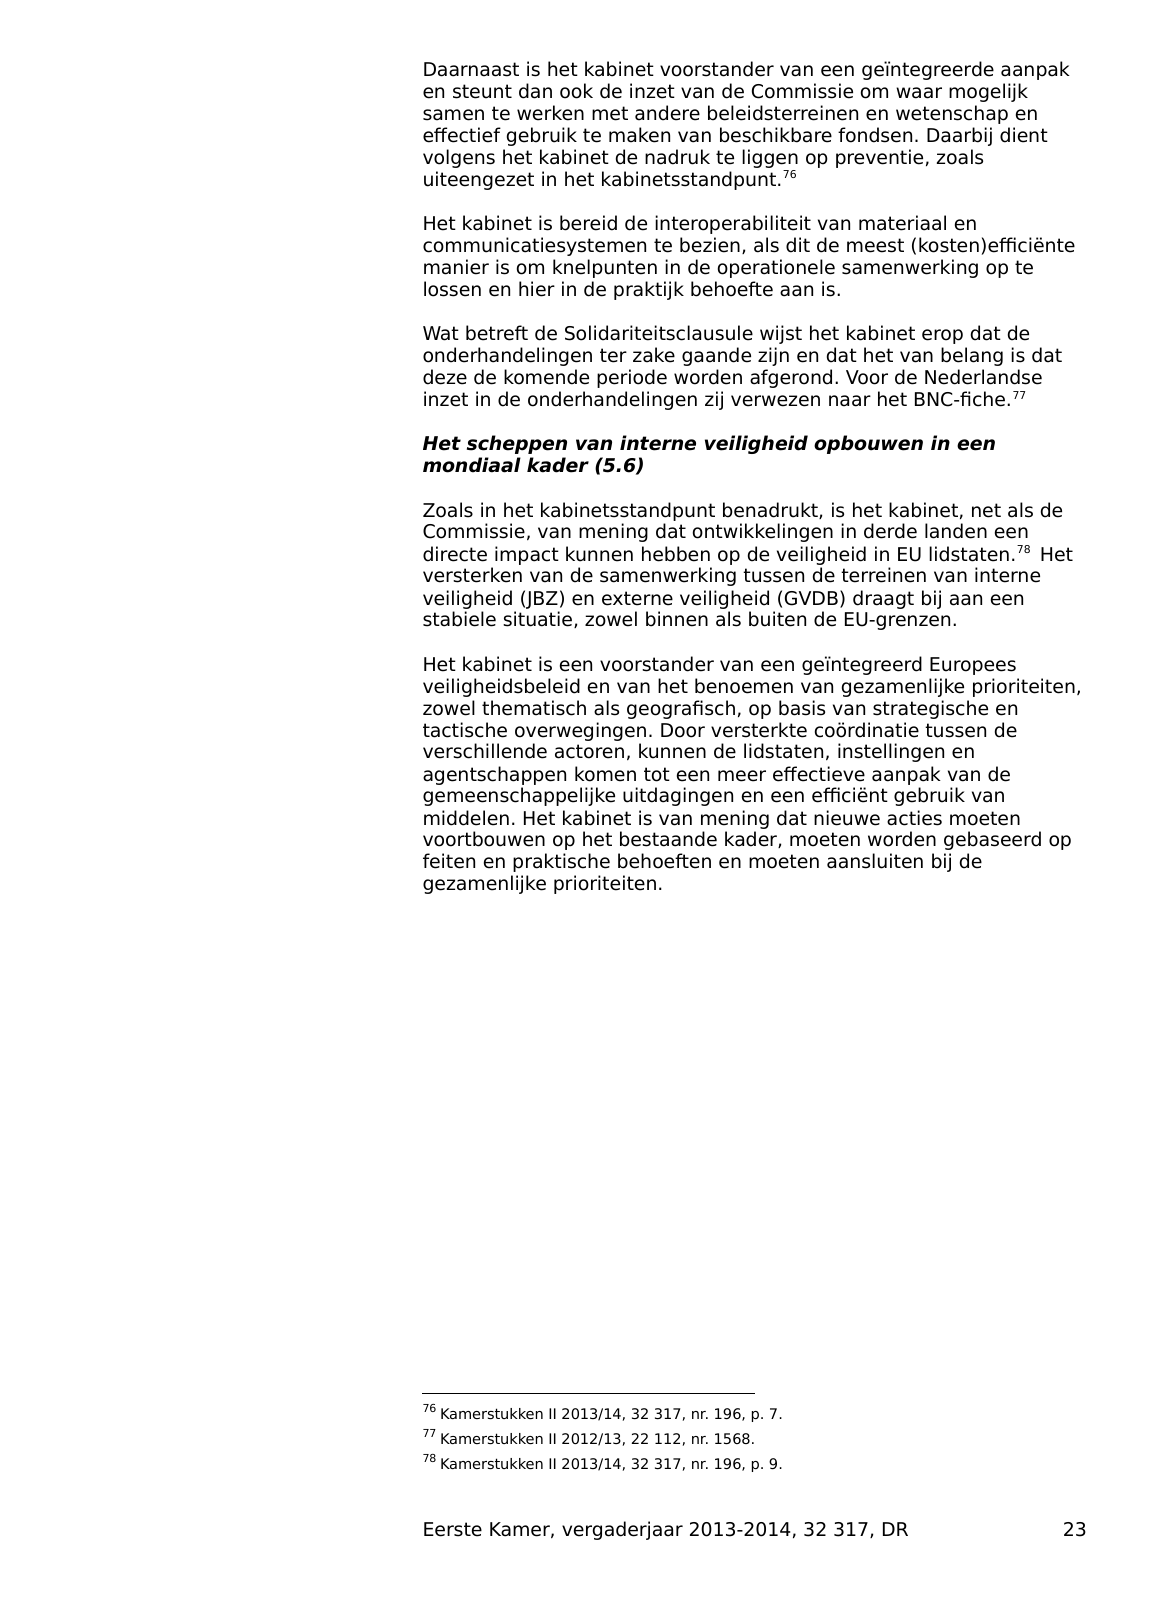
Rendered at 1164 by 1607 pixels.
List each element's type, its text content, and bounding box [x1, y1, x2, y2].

text Kamerstukken II 2012/13, 22 112, nr. 1568. [422, 1427, 1087, 1449]
text Het kabinet is bereid de interoperabiliteit van materiaal en communicatiesystemen te bezien, als dit de meest (kosten)efficiënte manier is om knelpunten in de operationele samenwerking op te lossen en hier in de praktijk behoefte aan is. [422, 213, 1087, 301]
text Kamerstukken II 2013/14, 32 317, nr. 196, p. 9. [422, 1452, 1087, 1474]
text Het kabinet is een voorstander van een geïntegreerd Europees veiligheidsbeleid en van het benoemen van gezamenlijke prioriteiten, zowel thematisch als geografisch, op basis van strategische en tactische overwegingen. Door versterkte coördinatie tussen de verschillende actoren, kunnen de lidstaten, instellingen en agentschappen komen tot een meer effectieve aanpak van de gemeenschappelijke uitdagingen en een efficiënt gebruik van middelen. Het kabinet is van mening dat nieuwe acties moeten voortbouwen op het bestaande kader, moeten worden gebaseerd op feiten en praktische behoeften en moeten aansluiten bij de gezamenlijke prioriteiten. [422, 653, 1087, 895]
text Zoals in het kabinetsstandpunt benadrukt, is het kabinet, net als de Commissie, van mening dat ontwikkelingen in derde landen een directe impact kunnen hebben op de veiligheid in EU lidstaten. Het versterken van de samenwerking tussen de terreinen van interne veiligheid (JBZ) en externe veiligheid (GVDB) draagt bij aan een stabiele situatie, zowel binnen als buiten de EU-grenzen. [422, 499, 1087, 631]
text Wat betreft de Solidariteitsclausule wijst het kabinet erop dat de onderhandelingen ter zake gaande zijn en dat het van belang is dat deze de komende periode worden afgerond. Voor de Nederlandse inzet in de onderhandelingen zij verwezen naar het BNC-fiche. [422, 323, 1087, 411]
text Kamerstukken II 2013/14, 32 317, nr. 196, p. 7. [422, 1402, 1087, 1424]
subtitle Het scheppen van interne veiligheid opbouwen in een mondiaal kader (5.6) [422, 433, 1087, 477]
text Daarnaast is het kabinet voorstander van een geïntegreerde aanpak en steunt dan ook de inzet van de Commissie om waar mogelijk samen te werken met andere beleidsterreinen en wetenschap en effectief gebruik te maken van beschikbare fondsen. Daarbij dient volgens het kabinet de nadruk te liggen op preventie, zoals uiteengezet in het kabinetsstandpunt. [422, 59, 1087, 191]
